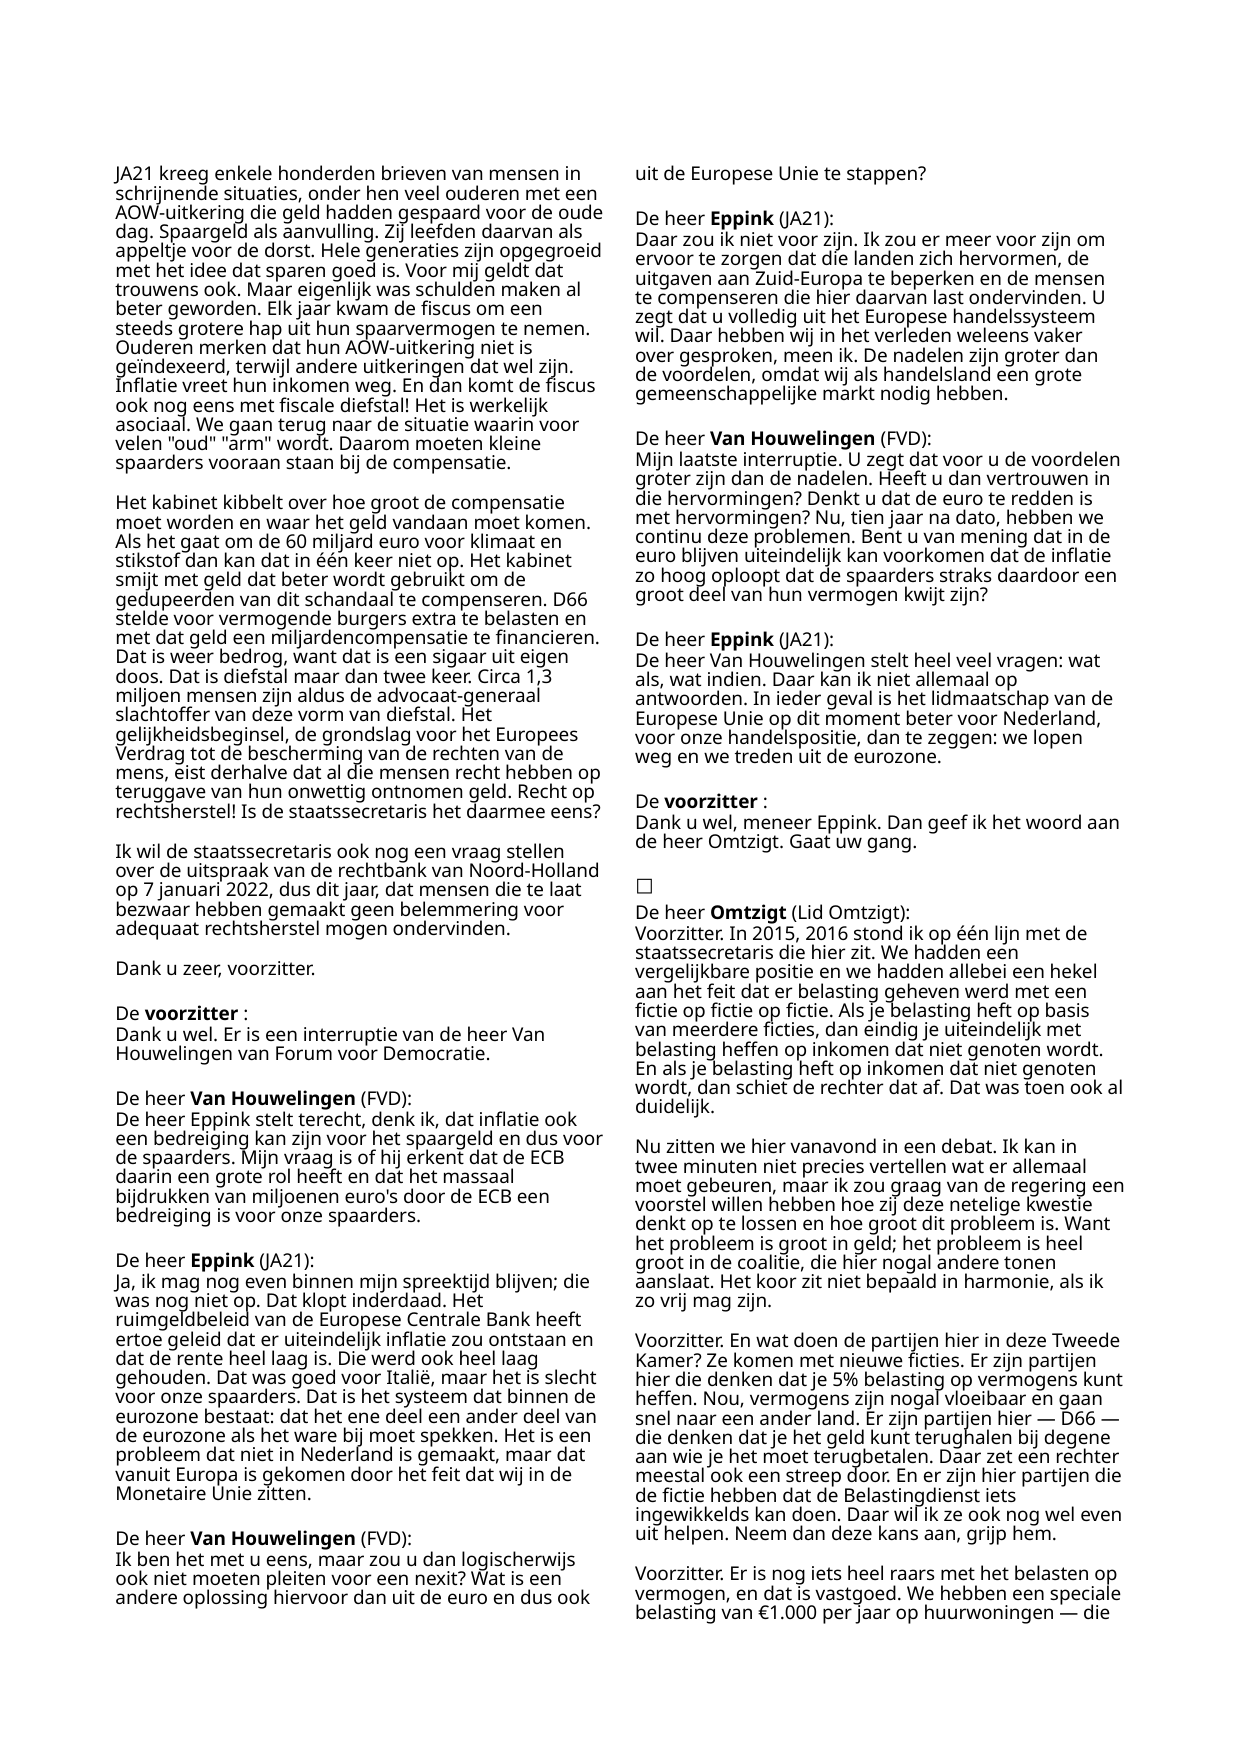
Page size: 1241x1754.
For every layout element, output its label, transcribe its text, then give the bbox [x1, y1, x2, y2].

text Dank u wel. Er is een interruptie van de heer Van Houwelingen van Forum voor Democratie. [115, 1026, 605, 1064]
text Mijn laatste interruptie. U zegt dat voor u de voordelen groter zijn dan de nadelen. Heeft u dan vertrouwen in die hervormingen? Denkt u dat de euro te redden is met hervormingen? Nu, tien jaar na dato, hebben we continu deze problemen. Bent u van mening dat in de euro blijven uiteindelijk kan voorkomen dat de inflatie zo hoog oploopt dat de spaarders straks daardoor een groot deel van hun vermogen kwijt zijn? [635, 451, 1125, 605]
text uit de Europese Unie te stappen? [635, 165, 1125, 184]
text De heer Eppink stelt terecht, denk ik, dat inflatie ook een bedreiging kan zijn voor het spaargeld en dus voor de spaarders. Mijn vraag is of hij erkent dat de ECB daarin een grote rol heeft en dat het massaal bijdrukken van miljoenen euro's door de ECB een bedreiging is voor onze spaarders. [115, 1111, 605, 1226]
text JA21 kreeg enkele honderden brieven van mensen in schrijnende situaties, onder hen veel ouderen met een AOW-uitkering die geld hadden gespaard voor de oude dag. Spaargeld als aanvulling. Zij leefden daarvan als appeltje voor de dorst. Hele generaties zijn opgegroeid met het idee dat sparen goed is. Voor mij geldt dat trouwens ook. Maar eigenlijk was schulden maken al beter geworden. Elk jaar kwam de fiscus om een steeds grotere hap uit hun spaarvermogen te nemen. Ouderen merken dat hun AOW-uitkering niet is geïndexeerd, terwijl andere uitkeringen dat wel zijn. Inflatie vreet hun inkomen weg. En dan komt de fiscus ook nog eens met fiscale diefstal! Het is werkelijk asociaal. We gaan terug naar de situatie waarin voor velen "oud" "arm" wordt. Daarom moeten kleine spaarders vooraan staan bij de compensatie. [115, 165, 605, 474]
text De heer Eppink (JA21): [635, 205, 1125, 231]
text ⬜ [635, 873, 1125, 899]
text Nu zitten we hier vanavond in een debat. Ik kan in twee minuten niet precies vertellen wat er allemaal moet gebeuren, maar ik zou graag van de regering een voorstel willen hebben hoe zij deze netelige kwestie denkt op te lossen en hoe groot dit probleem is. Want het probleem is groot in geld; het probleem is heel groot in de coalitie, die hier nogal andere tonen aanslaat. Het koor zit niet bepaald in harmonie, als ik zo vrij mag zijn. [635, 1138, 1125, 1312]
text De voorzitter : [115, 1000, 605, 1026]
text De heer Van Houwelingen stelt heel veel vragen: wat als, wat indien. Daar kan ik niet allemaal op antwoorden. In ieder geval is het lidmaatschap van de Europese Unie op dit moment beter voor Nederland, voor onze handelspositie, dan te zeggen: we lopen weg en we treden uit de eurozone. [635, 652, 1125, 767]
text De voorzitter : [635, 788, 1125, 814]
text Het kabinet kibbelt over hoe groot de compensatie moet worden en waar het geld vandaan moet komen. Als het gaat om de 60 miljard euro voor klimaat en stikstof dan kan dat in één keer niet op. Het kabinet smijt met geld dat beter wordt gebruikt om de gedupeerden van dit schandaal te compenseren. D66 stelde voor vermogende burgers extra te belasten en met dat geld een miljardencompensatie te financieren. Dat is weer bedrog, want dat is een sigaar uit eigen doos. Dat is diefstal maar dan twee keer. Circa 1,3 miljoen mensen zijn aldus de advocaat-generaal slachtoffer van deze vorm van diefstal. Het gelijkheidsbeginsel, de grondslag voor het Europees Verdrag tot de bescherming van de rechten van de mens, eist derhalve dat al die mensen recht hebben op teruggave van hun onwettig ontnomen geld. Recht op rechtsherstel! Is de staatssecretaris het daarmee eens? [115, 494, 605, 822]
text Dank u zeer, voorzitter. [115, 960, 605, 979]
text Ja, ik mag nog even binnen mijn spreektijd blijven; die was nog niet op. Dat klopt inderdaad. Het ruimgeldbeleid van de Europese Centrale Bank heeft ertoe geleid dat er uiteindelijk inflatie zou ontstaan en dat de rente heel laag is. Die werd ook heel laag gehouden. Dat was goed voor Italië, maar het is slecht voor onze spaarders. Dat is het systeem dat binnen de eurozone bestaat: dat het ene deel een ander deel van de eurozone als het ware bij moet spekken. Het is een probleem dat niet in Nederland is gemaakt, maar dat vanuit Europa is gekomen door het feit dat wij in de Monetaire Unie zitten. [115, 1273, 605, 1504]
text De heer Van Houwelingen (FVD): [635, 425, 1125, 451]
text De heer Van Houwelingen (FVD): [115, 1085, 605, 1111]
text Voorzitter. Er is nog iets heel raars met het belasten op vermogen, en dat is vastgoed. We hebben een speciale belasting van €1.000 per jaar op huurwoningen — die [635, 1565, 1125, 1623]
text Voorzitter. In 2015, 2016 stond ik op één lijn met de staatssecretaris die hier zit. We hadden een vergelijkbare positie en we hadden allebei een hekel aan het feit dat er belasting geheven werd met een fictie op fictie op fictie. Als je belasting heft op basis van meerdere ficties, dan eindig je uiteindelijk met belasting heffen op inkomen dat niet genoten wordt. En als je belasting heft op inkomen dat niet genoten wordt, dan schiet de rechter dat af. Dat was toen ook al duidelijk. [635, 925, 1125, 1118]
text Dank u wel, meneer Eppink. Dan geef ik het woord aan de heer Omtzigt. Gaat uw gang. [635, 814, 1125, 853]
text De heer Eppink (JA21): [115, 1247, 605, 1273]
text De heer Omtzigt (Lid Omtzigt): [635, 899, 1125, 925]
text De heer Van Houwelingen (FVD): [115, 1525, 605, 1551]
text Ik ben het met u eens, maar zou u dan logischerwijs ook niet moeten pleiten voor een nexit? Wat is een andere oplossing hiervoor dan uit de euro en dus ook [115, 1551, 605, 1608]
text Ik wil de staatssecretaris ook nog een vraag stellen over de uitspraak van de rechtbank van Noord-Holland op 7 januari 2022, dus dit jaar, dat mensen die te laat bezwaar hebben gemaakt geen belemmering voor adequaat rechtsherstel mogen ondervinden. [115, 843, 605, 939]
text Daar zou ik niet voor zijn. Ik zou er meer voor zijn om ervoor te zorgen dat die landen zich hervormen, de uitgaven aan Zuid-Europa te beperken en de mensen te compenseren die hier daarvan last ondervinden. U zegt dat u volledig uit het Europese handelssysteem wil. Daar hebben wij in het verleden weleens vaker over gesproken, meen ik. De nadelen zijn groter dan de voordelen, omdat wij als handelsland een grote gemeenschappelijke markt nodig hebben. [635, 231, 1125, 404]
text De heer Eppink (JA21): [635, 626, 1125, 652]
text Voorzitter. En wat doen de partijen hier in deze Tweede Kamer? Ze komen met nieuwe ficties. Er zijn partijen hier die denken dat je 5% belasting op vermogens kunt heffen. Nou, vermogens zijn nogal vloeibaar en gaan snel naar een ander land. Er zijn partijen hier — D66 — die denken dat je het geld kunt terughalen bij degene aan wie je het moet terugbetalen. Daar zet een rechter meestal ook een streep door. En er zijn hier partijen die de fictie hebben dat de Belastingdienst iets ingewikkelds kan doen. Daar wil ik ze ook nog wel even uit helpen. Neem dan deze kans aan, grijp hem. [635, 1332, 1125, 1544]
